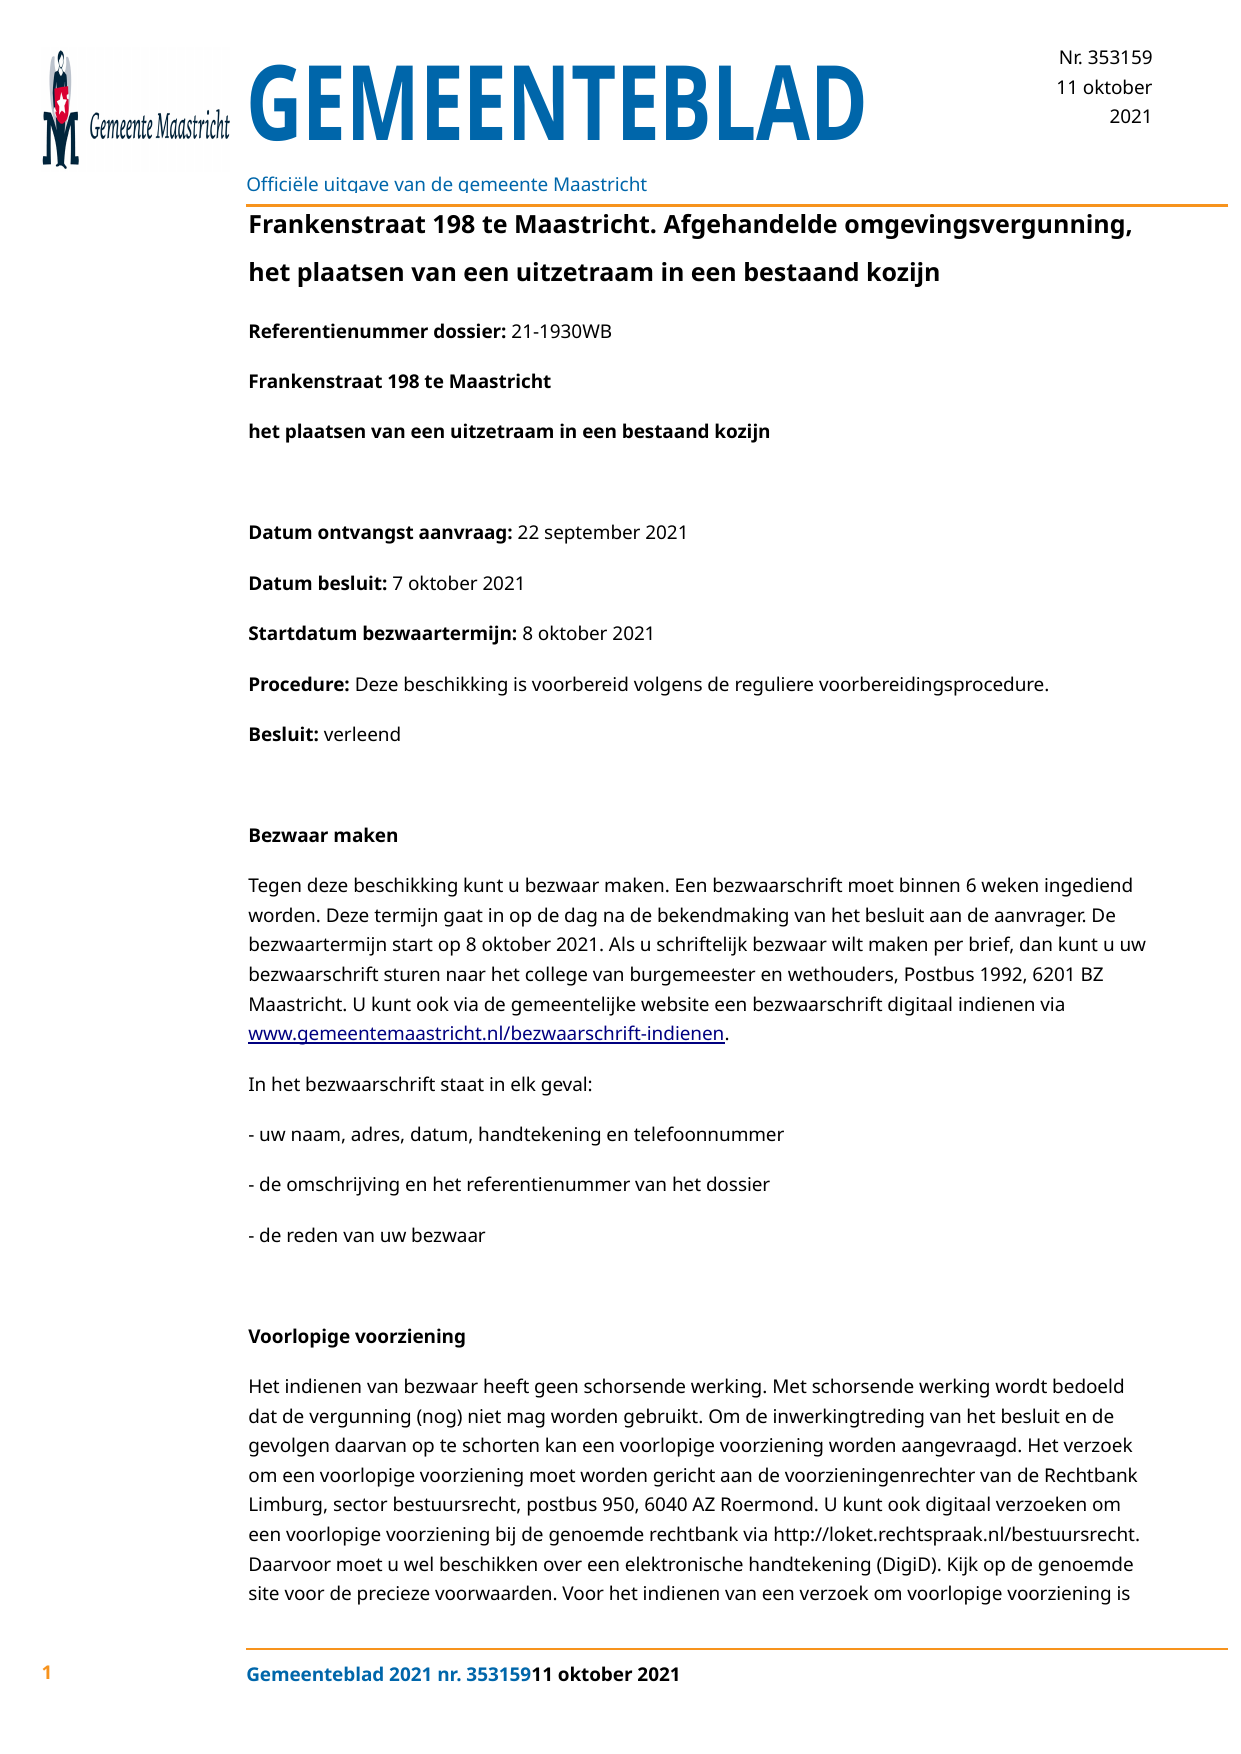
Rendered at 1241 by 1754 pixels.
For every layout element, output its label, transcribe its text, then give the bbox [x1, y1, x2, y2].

text Startdatum bezwaartermijn: 8 oktober 2021 [248, 620, 1152, 646]
text het plaatsen van een uitzetraam in een bestaand kozijn [248, 419, 1152, 444]
text Het indienen van bezwaar heeft geen schorsende werking. Met schorsende werking wordt bedoeld dat de vergunning (nog) niet mag worden gebruikt. Om de inwerkingtreding van het besluit en de gevolgen daarvan op te schorten kan een voorlopige voorziening worden aangevraagd. Het verzoek om een voorlopige voorziening moet worden gericht aan de voorzieningenrechter van de Rechtbank Limburg, sector bestuursrecht, postbus 950, 6040 AZ Roermond. U kunt ook digitaal verzoeken om een voorlopige voorziening bij de genoemde rechtbank via http://loket.rechtspraak.nl/bestuursrecht. Daarvoor moet u wel beschikken over een elektronische handtekening (DigiD). Kijk op de genoemde site voor de precieze voorwaarden. Voor het indienen van een verzoek om voorlopige voorziening is [248, 1373, 1152, 1606]
text Voorlopige voorziening [248, 1323, 1152, 1349]
text Datum besluit: 7 oktober 2021 [248, 570, 1152, 596]
text Referentienummer dossier: 21-1930WB [248, 318, 1152, 344]
text - de reden van uw bezwaar [248, 1222, 1152, 1248]
text Frankenstraat 198 te Maastricht. Afgehandelde omgevingsvergunning, het plaatsen van een uitzetraam in een bestaand kozijn [248, 207, 1152, 288]
text - uw naam, adres, datum, handtekening en telefoonnummer [248, 1121, 1152, 1147]
text Datum ontvangst aanvraag: 22 september 2021 [248, 519, 1152, 545]
text Frankenstraat 198 te Maastricht [248, 368, 1152, 394]
picture [41, 47, 231, 172]
text Procedure: Deze beschikking is voorbereid volgens de reguliere voorbereidingsprocedure. [248, 671, 1152, 697]
text In het bezwaarschrift staat in elk geval: [248, 1071, 1152, 1097]
text - de omschrijving en het referentienummer van het dossier [248, 1172, 1152, 1197]
text Besluit: verleend [248, 721, 1152, 747]
text Bezwaar maken [248, 822, 1152, 848]
text Tegen deze beschikking kunt u bezwaar maken. Een bezwaarschrift moet binnen 6 weken ingediend worden. Deze termijn gaat in op de dag na de bekendmaking van het besluit aan de aanvrager. De bezwaartermijn start op 8 oktober 2021. Als u schriftelijk bezwaar wilt maken per brief, dan kunt u uw bezwaarschrift sturen naar het college van burgemeester en wethouders, Postbus 1992, 6201 BZ Maastricht. U kunt ook via de gemeentelijke website een bezwaarschrift digitaal indienen via www.gemeentemaastricht.nl/bezwaarschrift-indienen. [248, 872, 1152, 1046]
